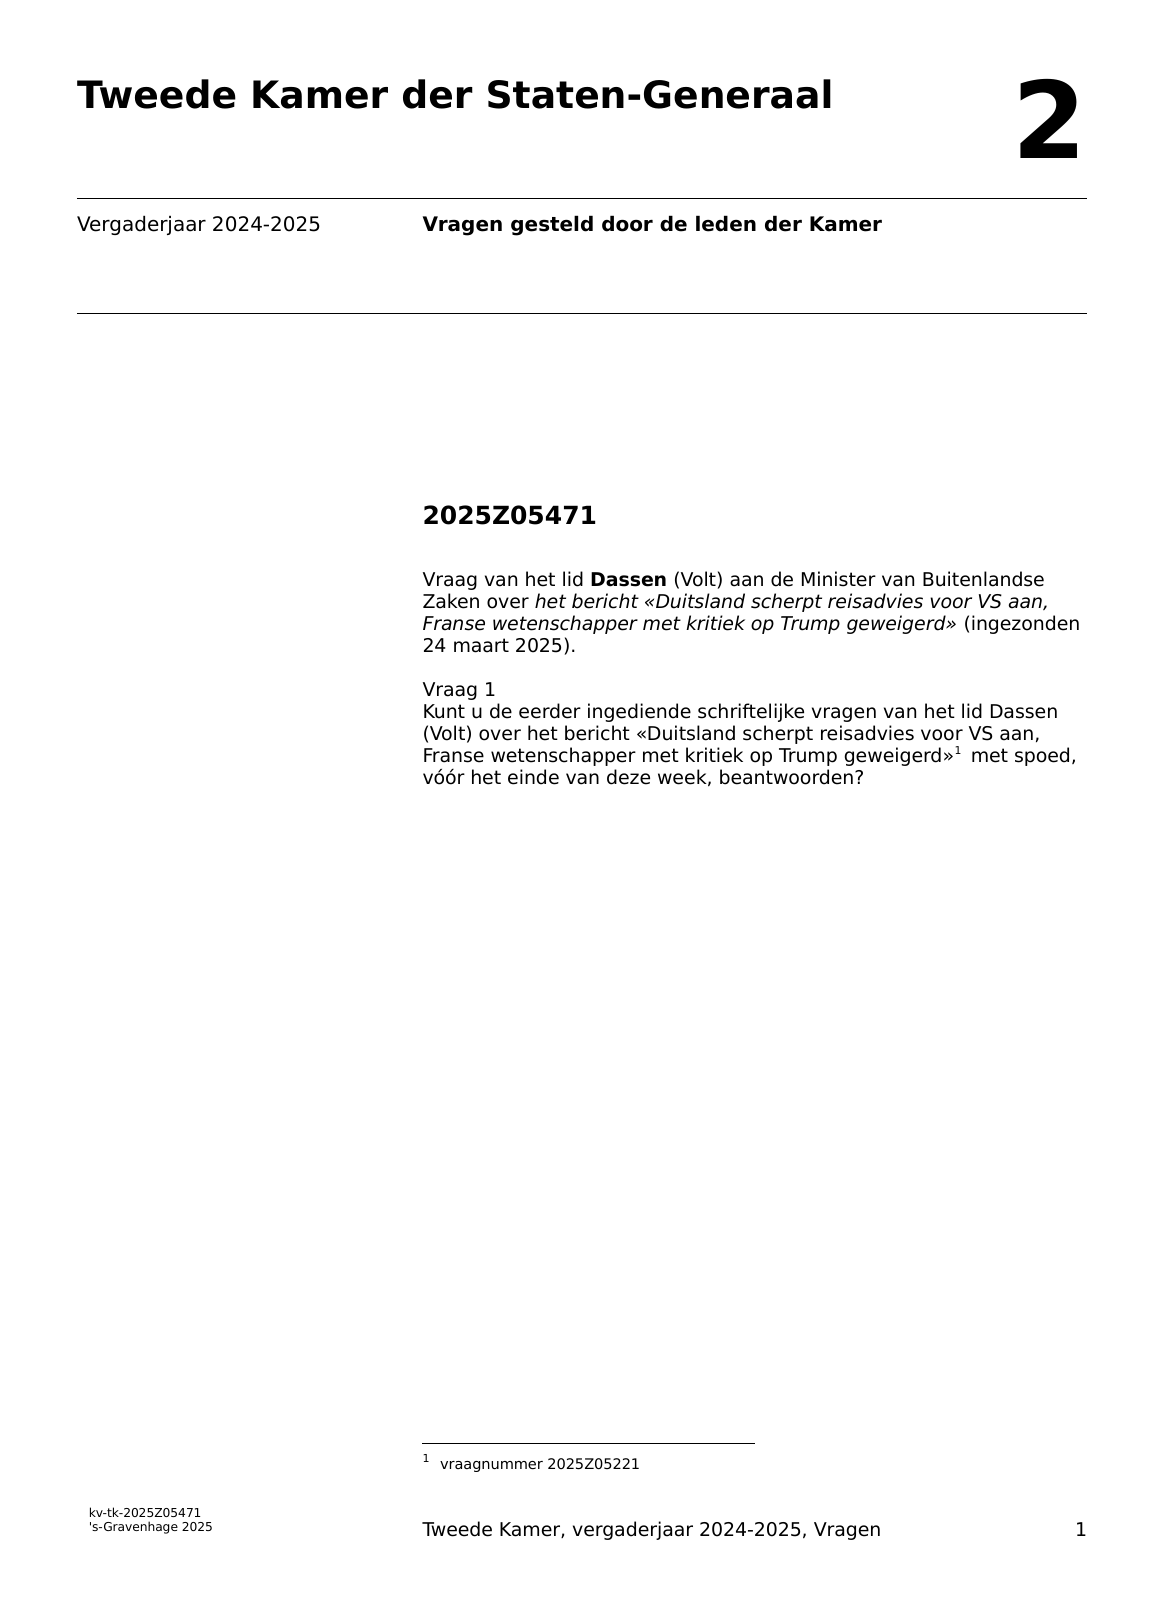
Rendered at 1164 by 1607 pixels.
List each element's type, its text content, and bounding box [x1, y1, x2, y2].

text 2025Z05471 [422, 501, 1087, 531]
text kv-tk-2025Z05471 [88, 1506, 323, 1520]
table_cell Vragen gesteld door de leden der Kamer [422, 199, 1087, 313]
text Kunt u de eerder ingediende schriftelijke vragen van het lid Dassen (Volt) over het bericht «Duitsland scherpt reisadvies voor VS aan, Franse wetenschapper met kritiek op Trump geweigerd» met spoed, vóór het einde van deze week, beantwoorden? [422, 701, 1087, 789]
table_cell Vergaderjaar 2024-2025 [77, 199, 422, 313]
text Vraag 1 [422, 679, 1087, 701]
text 's-Gravenhage 2025 [88, 1520, 323, 1534]
table_header 2 [886, 59, 1087, 198]
text vraagnummer 2025Z05221 [422, 1452, 1087, 1474]
table_header Tweede Kamer der Staten-Generaal [77, 59, 886, 198]
text Vraag van het lid Dassen (Volt) aan de Minister van Buitenlandse Zaken over het bericht «Duitsland scherpt reisadvies voor VS aan, Franse wetenschapper met kritiek op Trump geweigerd» (ingezonden 24 maart 2025). [422, 569, 1087, 657]
